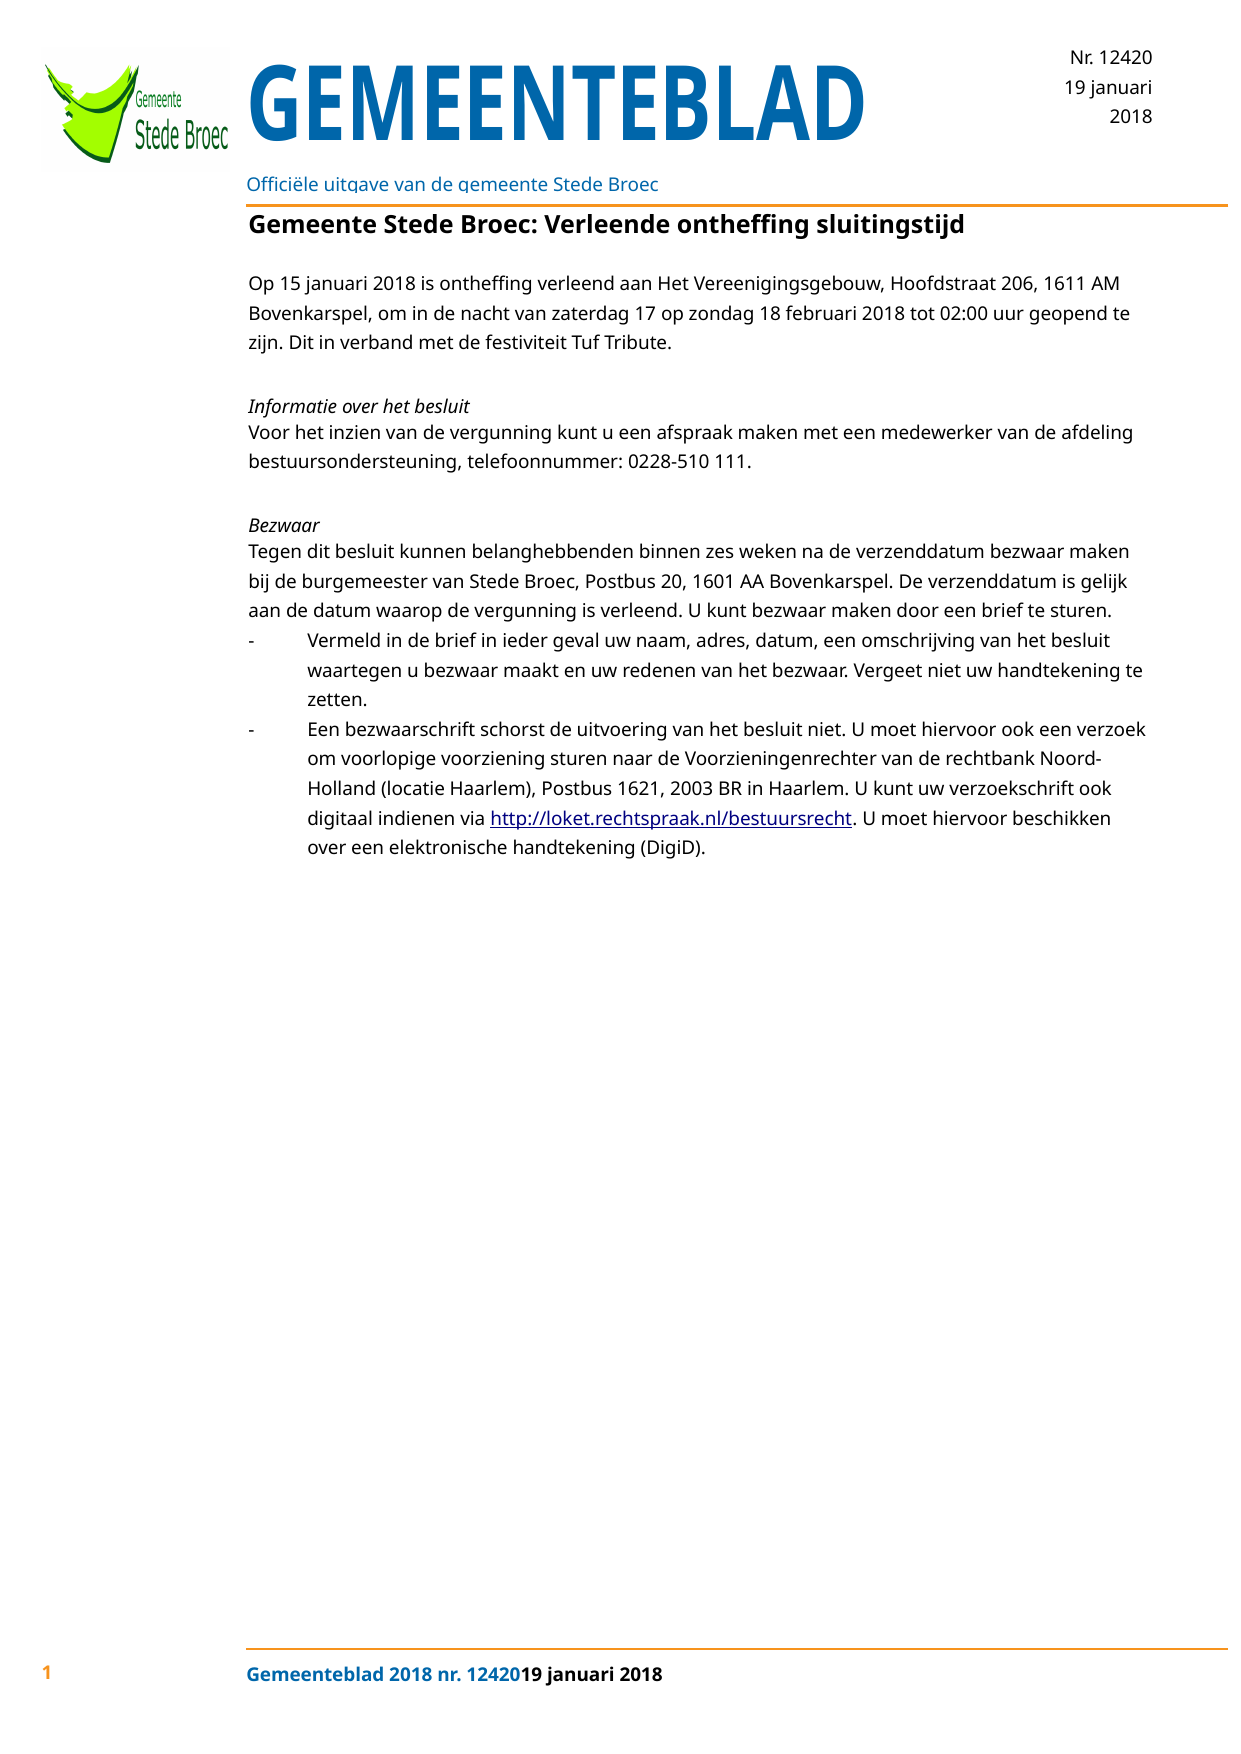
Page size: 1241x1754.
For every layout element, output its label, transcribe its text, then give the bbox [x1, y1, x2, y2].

list Vermeld in de brief in ieder geval uw naam, adres, datum, een omschrijving van het besluit waartegen u bezwaar maakt en uw redenen van het bezwaar. Vergeet niet uw handtekening te zetten. [248, 627, 1152, 712]
text Informatie over het besluit [248, 393, 1152, 419]
picture [41, 47, 231, 172]
text Tegen dit besluit kunnen belanghebbenden binnen zes weken na de verzenddatum bezwaar maken bij de burgemeester van Stede Broec, Postbus 20, 1601 AA Bovenkarspel. De verzenddatum is gelijk aan de datum waarop de vergunning is verleend. U kunt bezwaar maken door een brief te sturen. [248, 538, 1152, 623]
text Bezwaar [248, 513, 1152, 538]
list Een bezwaarschrift schorst de uitvoering van het besluit niet. U moet hiervoor ook een verzoek om voorlopige voorziening sturen naar de Voorzieningenrechter van de rechtbank Noord-Holland (locatie Haarlem), Postbus 1621, 2003 BR in Haarlem. U kunt uw verzoekschrift ook digitaal indienen via http://loket.rechtspraak.nl/bestuursrecht. U moet hiervoor beschikken over een elektronische handtekening (DigiD). [248, 716, 1152, 860]
text Gemeente Stede Broec: Verleende ontheffing sluitingstijd [248, 207, 1152, 241]
text Op 15 januari 2018 is ontheffing verleend aan Het Vereenigingsgebouw, Hoofdstraat 206, 1611 AM Bovenkarspel, om in de nacht van zaterdag 17 op zondag 18 februari 2018 tot 02:00 uur geopend te zijn. Dit in verband met de festiviteit Tuf Tribute. [248, 270, 1152, 355]
text Voor het inzien van de vergunning kunt u een afspraak maken met een medewerker van de afdeling bestuursondersteuning, telefoonnummer: 0228-510 111. [248, 419, 1152, 474]
